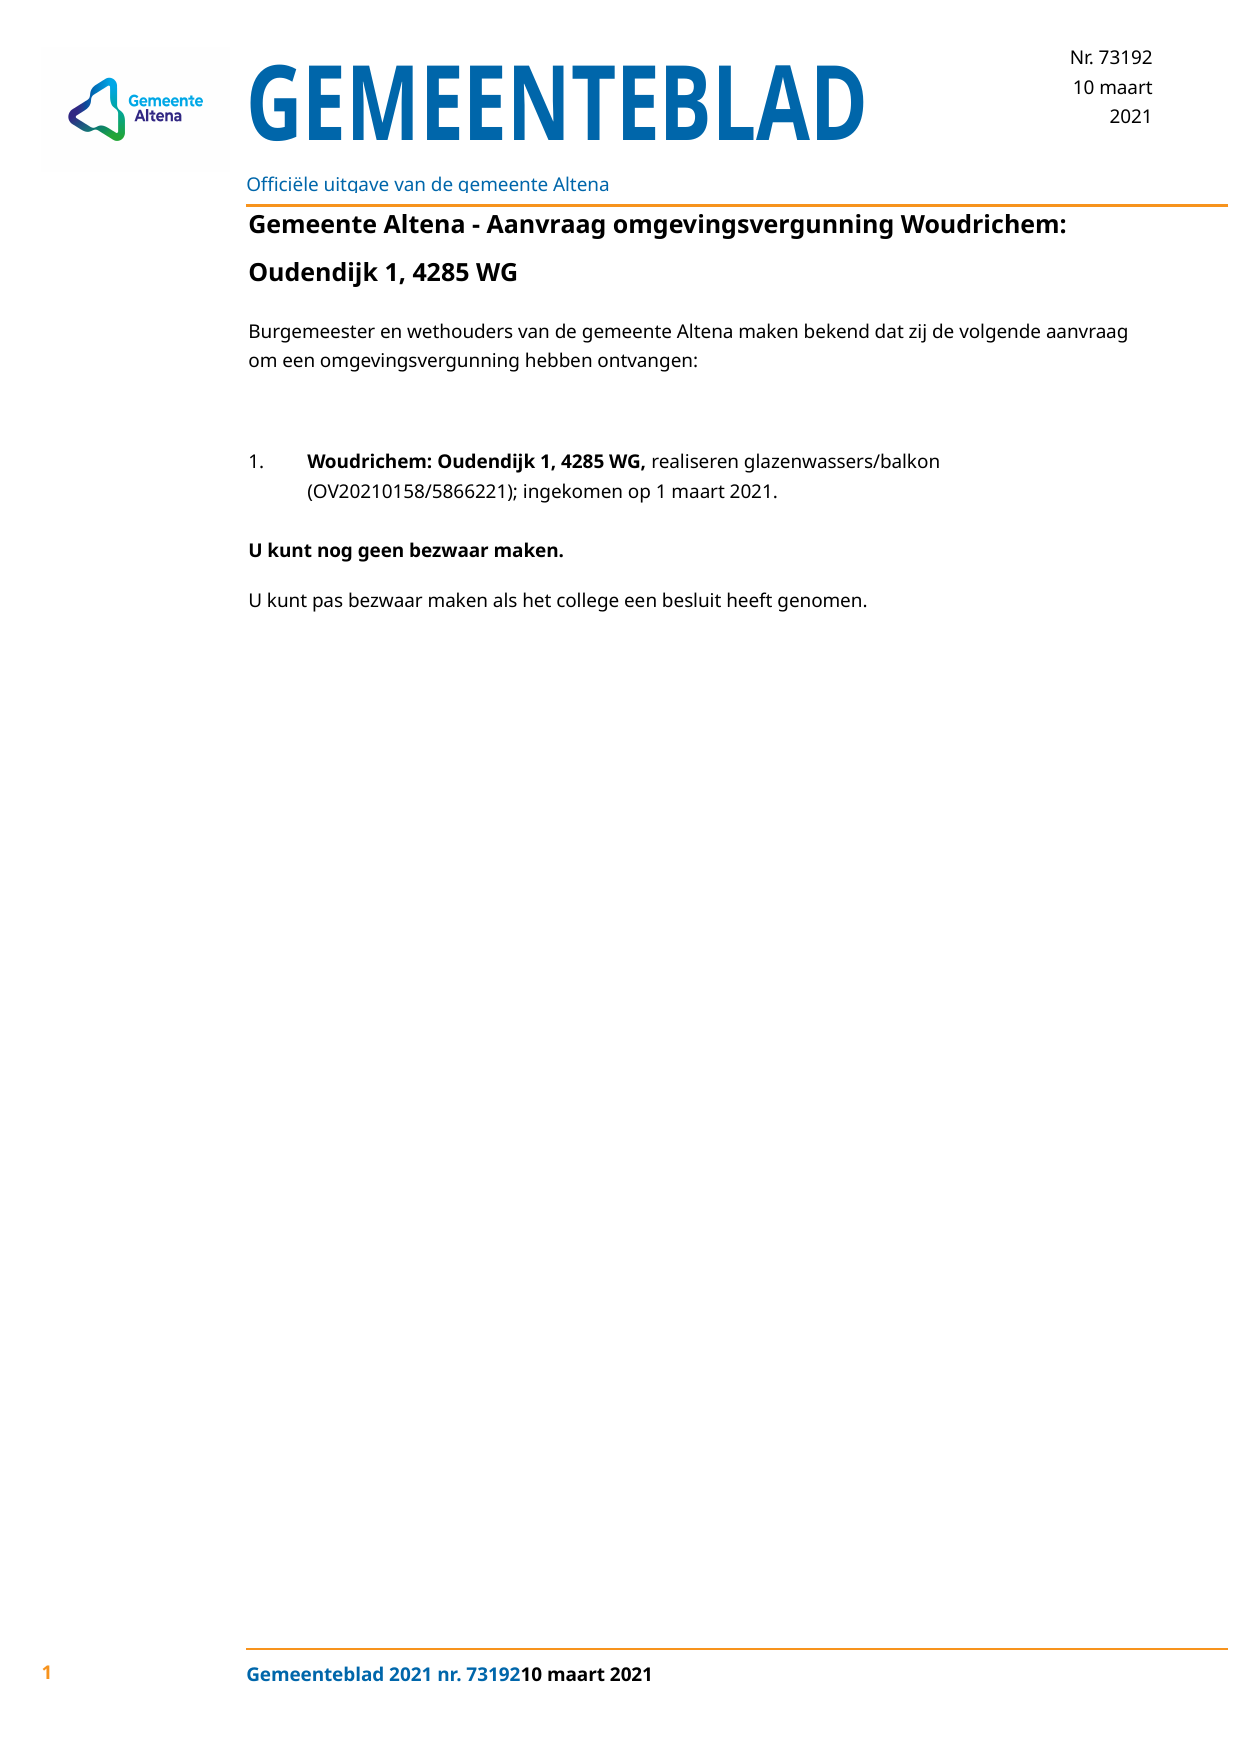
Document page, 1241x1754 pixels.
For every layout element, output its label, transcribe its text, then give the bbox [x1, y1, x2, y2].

text Gemeente Altena - Aanvraag omgevingsvergunning Woudrichem: Oudendijk 1, 4285 WG [248, 207, 1152, 288]
list Woudrichem: Oudendijk 1, 4285 WG, realiseren glazenwassers/balkon (OV20210158/5866221); ingekomen op 1 maart 2021. [248, 448, 1152, 504]
text Burgemeester en wethouders van de gemeente Altena maken bekend dat zij de volgende aanvraag om een omgevingsvergunning hebben ontvangen: [248, 318, 1152, 373]
picture [41, 47, 231, 172]
text U kunt nog geen bezwaar maken. [248, 537, 1152, 563]
text U kunt pas bezwaar maken als het college een besluit heeft genomen. [248, 587, 1152, 613]
